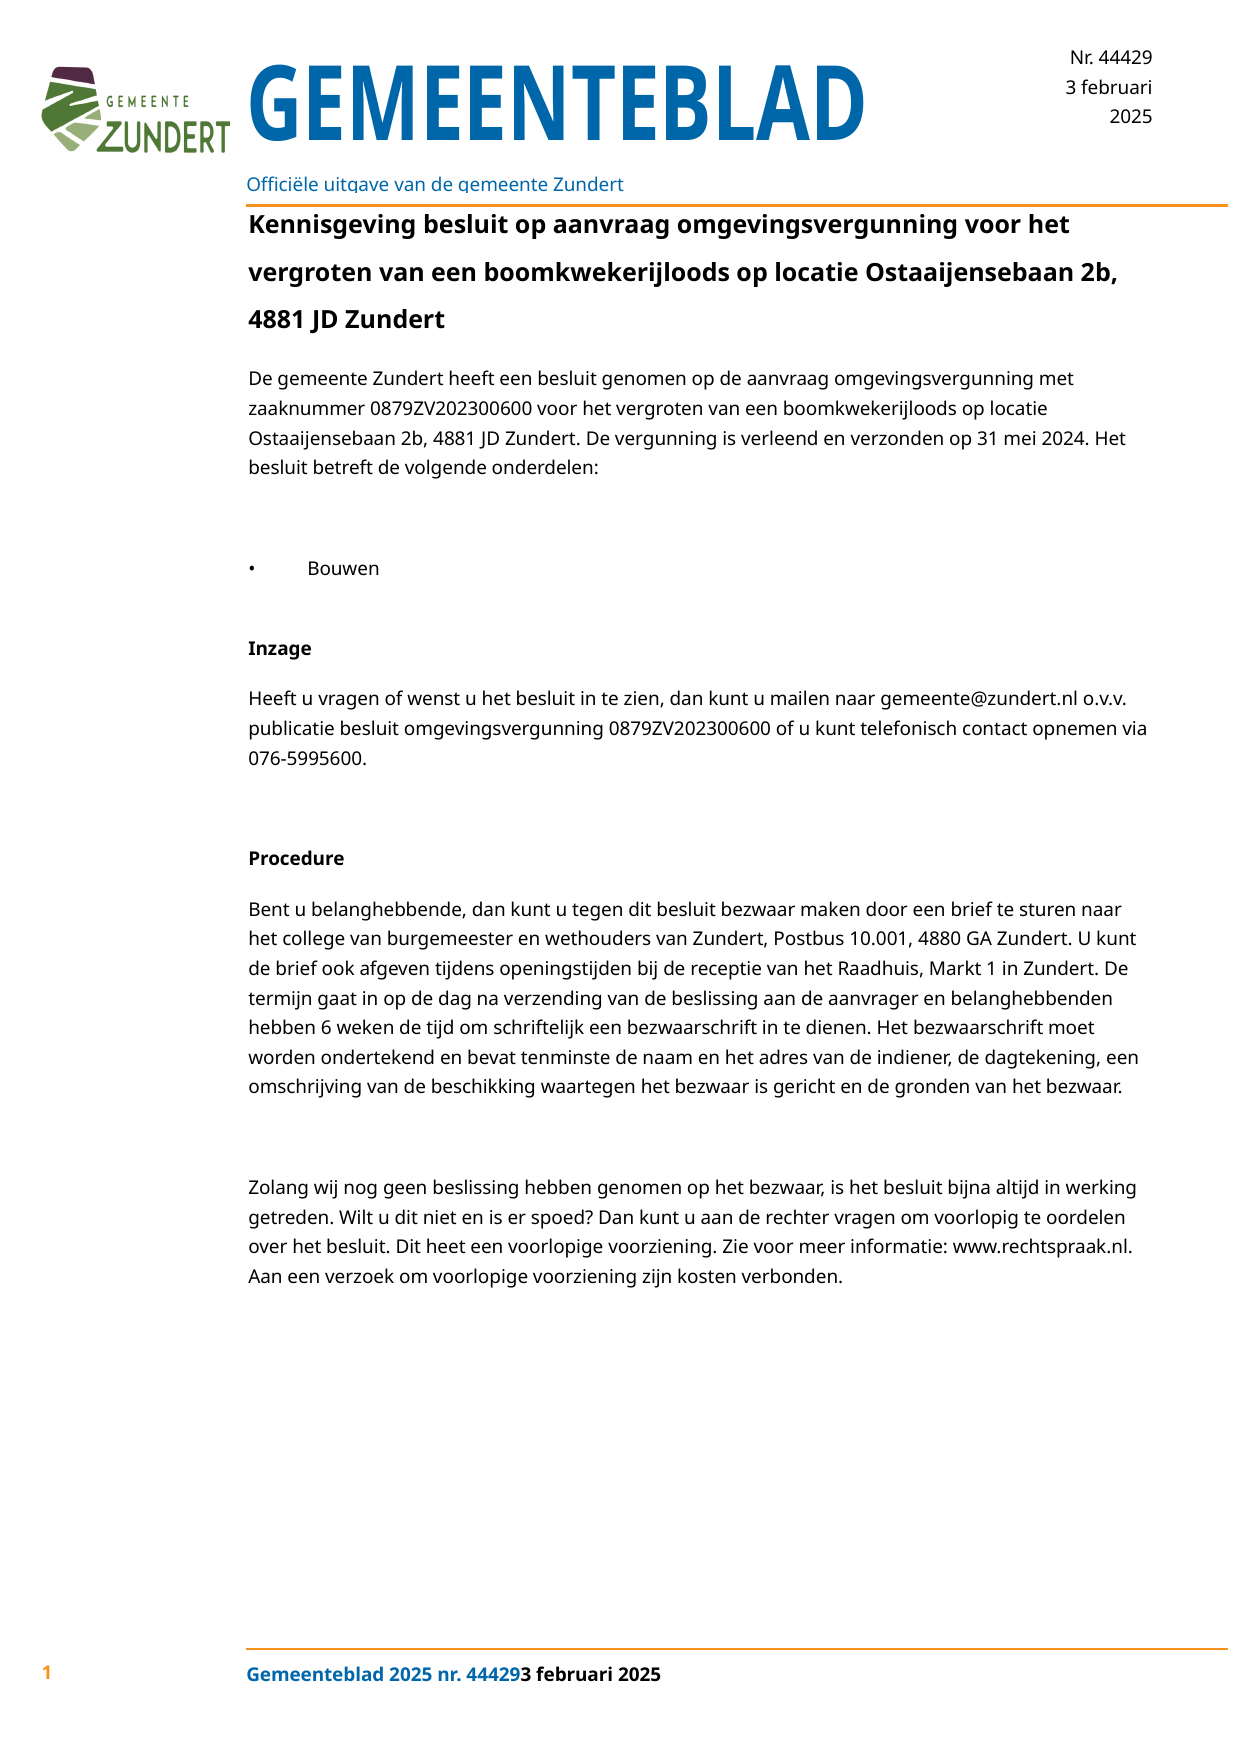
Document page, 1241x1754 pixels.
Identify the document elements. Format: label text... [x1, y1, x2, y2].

text Bent u belanghebbende, dan kunt u tegen dit besluit bezwaar maken door een brief te sturen naar het college van burgemeester en wethouders van Zundert, Postbus 10.001, 4880 GA Zundert. U kunt de brief ook afgeven tijdens openingstijden bij de receptie van het Raadhuis, Markt 1 in Zundert. De termijn gaat in op de dag na verzending van de beslissing aan de aanvrager en belanghebbenden hebben 6 weken de tijd om schriftelijk een bezwaarschrift in te dienen. Het bezwaarschrift moet worden ondertekend en bevat tenminste de naam en het adres van de indiener, de dagtekening, een omschrijving van de beschikking waartegen het bezwaar is gericht en de gronden van het bezwaar. [248, 896, 1152, 1099]
text Heeft u vragen of wenst u het besluit in te zien, dan kunt u mailen naar gemeente@zundert.nl o.v.v. publicatie besluit omgevingsvergunning 0879ZV202300600 of u kunt telefonisch contact opnemen via 076-5995600. [248, 686, 1152, 770]
text De gemeente Zundert heeft een besluit genomen op de aanvraag omgevingsvergunning met zaaknummer 0879ZV202300600 voor het vergroten van een boomkwekerijloods op locatie Ostaaijensebaan 2b, 4881 JD Zundert. De vergunning is verleend en verzonden op 31 mei 2024. Het besluit betreft de volgende onderdelen: [248, 366, 1152, 480]
text Procedure [248, 846, 1152, 871]
text Inzage [248, 635, 1152, 661]
picture [41, 47, 231, 172]
text Zolang wij nog geen beslissing hebben genomen op het bezwaar, is het besluit bijna altijd in werking getreden. Wilt u dit niet en is er spoed? Dan kunt u aan de rechter vragen om voorlopig te oordelen over het besluit. Dit heet een voorlopige voorziening. Zie voor meer informatie: www.rechtspraak.nl. Aan een verzoek om voorlopige voorziening zijn kosten verbonden. [248, 1174, 1152, 1289]
text Kennisgeving besluit op aanvraag omgevingsvergunning voor het vergroten van een boomkwekerijloods op locatie Ostaaijensebaan 2b, 4881 JD Zundert [248, 207, 1152, 336]
list Bouwen [248, 555, 1152, 581]
